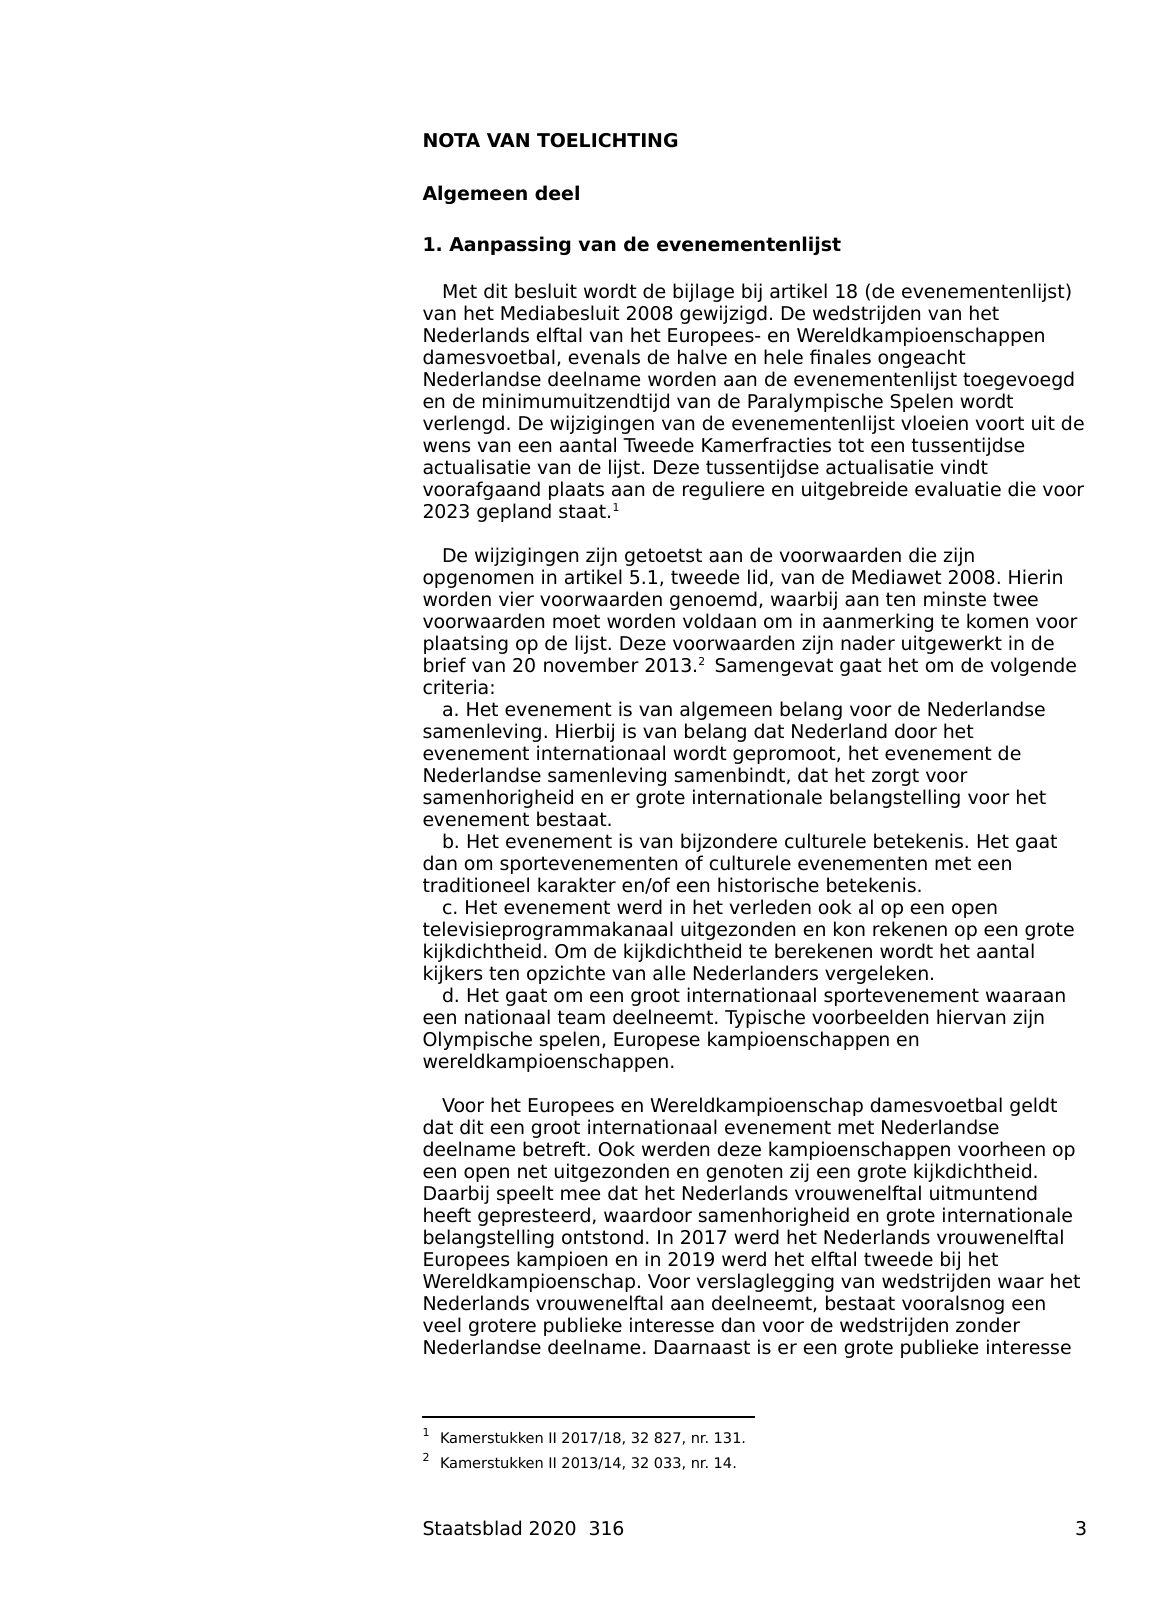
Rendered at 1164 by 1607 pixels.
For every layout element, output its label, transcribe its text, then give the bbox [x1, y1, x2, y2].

text Voor het Europees en Wereldkampioenschap damesvoetbal geldt dat dit een groot internationaal evenement met Nederlandse deelname betreft. Ook werden deze kampioenschappen voorheen op een open net uitgezonden en genoten zij een grote kijkdichtheid. Daarbij speelt mee dat het Nederlands vrouwenelftal uitmuntend heeft gepresteerd, waardoor samenhorigheid en grote internationale belangstelling ontstond. In 2017 werd het Nederlands vrouwenelftal Europees kampioen en in 2019 werd het elftal tweede bij het Wereldkampioenschap. Voor verslaglegging van wedstrijden waar het Nederlands vrouwenelftal aan deelneemt, bestaat vooralsnog een veel grotere publieke interesse dan voor de wedstrijden zonder Nederlandse deelname. Daarnaast is er een grote publieke interesse [422, 1095, 1087, 1359]
subtitle 1. Aanpassing van de evenementenlijst [422, 234, 1087, 256]
subtitle NOTA VAN TOELICHTING [422, 130, 1087, 152]
text b. Het evenement is van bijzondere culturele betekenis. Het gaat dan om sportevenementen of culturele evenementen met een traditioneel karakter en/of een historische betekenis. [422, 831, 1087, 897]
text De wijzigingen zijn getoetst aan de voorwaarden die zijn opgenomen in artikel 5.1, tweede lid, van de Mediawet 2008. Hierin worden vier voorwaarden genoemd, waarbij aan ten minste twee voorwaarden moet worden voldaan om in aanmerking te komen voor plaatsing op de lijst. Deze voorwaarden zijn nader uitgewerkt in de brief van 20 november 2013. Samengevat gaat het om de volgende criteria: [422, 545, 1087, 699]
text Kamerstukken II 2013/14, 32 033, nr. 14. [422, 1451, 1087, 1473]
text Kamerstukken II 2017/18, 32 827, nr. 131. [422, 1426, 1087, 1448]
subtitle Algemeen deel [422, 182, 1087, 204]
text a. Het evenement is van algemeen belang voor de Nederlandse samenleving. Hierbij is van belang dat Nederland door het evenement internationaal wordt gepromoot, het evenement de Nederlandse samenleving samenbindt, dat het zorgt voor samenhorigheid en er grote internationale belangstelling voor het evenement bestaat. [422, 699, 1087, 831]
text c. Het evenement werd in het verleden ook al op een open televisieprogrammakanaal uitgezonden en kon rekenen op een grote kijkdichtheid. Om de kijkdichtheid te berekenen wordt het aantal kijkers ten opzichte van alle Nederlanders vergeleken. [422, 897, 1087, 985]
text d. Het gaat om een groot internationaal sportevenement waaraan een nationaal team deelneemt. Typische voorbeelden hiervan zijn Olympische spelen, Europese kampioenschappen en wereldkampioenschappen. [422, 985, 1087, 1073]
text Met dit besluit wordt de bijlage bij artikel 18 (de evenementenlijst) van het Mediabesluit 2008 gewijzigd. De wedstrijden van het Nederlands elftal van het Europees- en Wereldkampioenschappen damesvoetbal, evenals de halve en hele finales ongeacht Nederlandse deelname worden aan de evenementenlijst toegevoegd en de minimumuitzendtijd van de Paralympische Spelen wordt verlengd. De wijzigingen van de evenementenlijst vloeien voort uit de wens van een aantal Tweede Kamerfracties tot een tussentijdse actualisatie van de lijst. Deze tussentijdse actualisatie vindt voorafgaand plaats aan de reguliere en uitgebreide evaluatie die voor 2023 gepland staat. [422, 281, 1087, 523]
